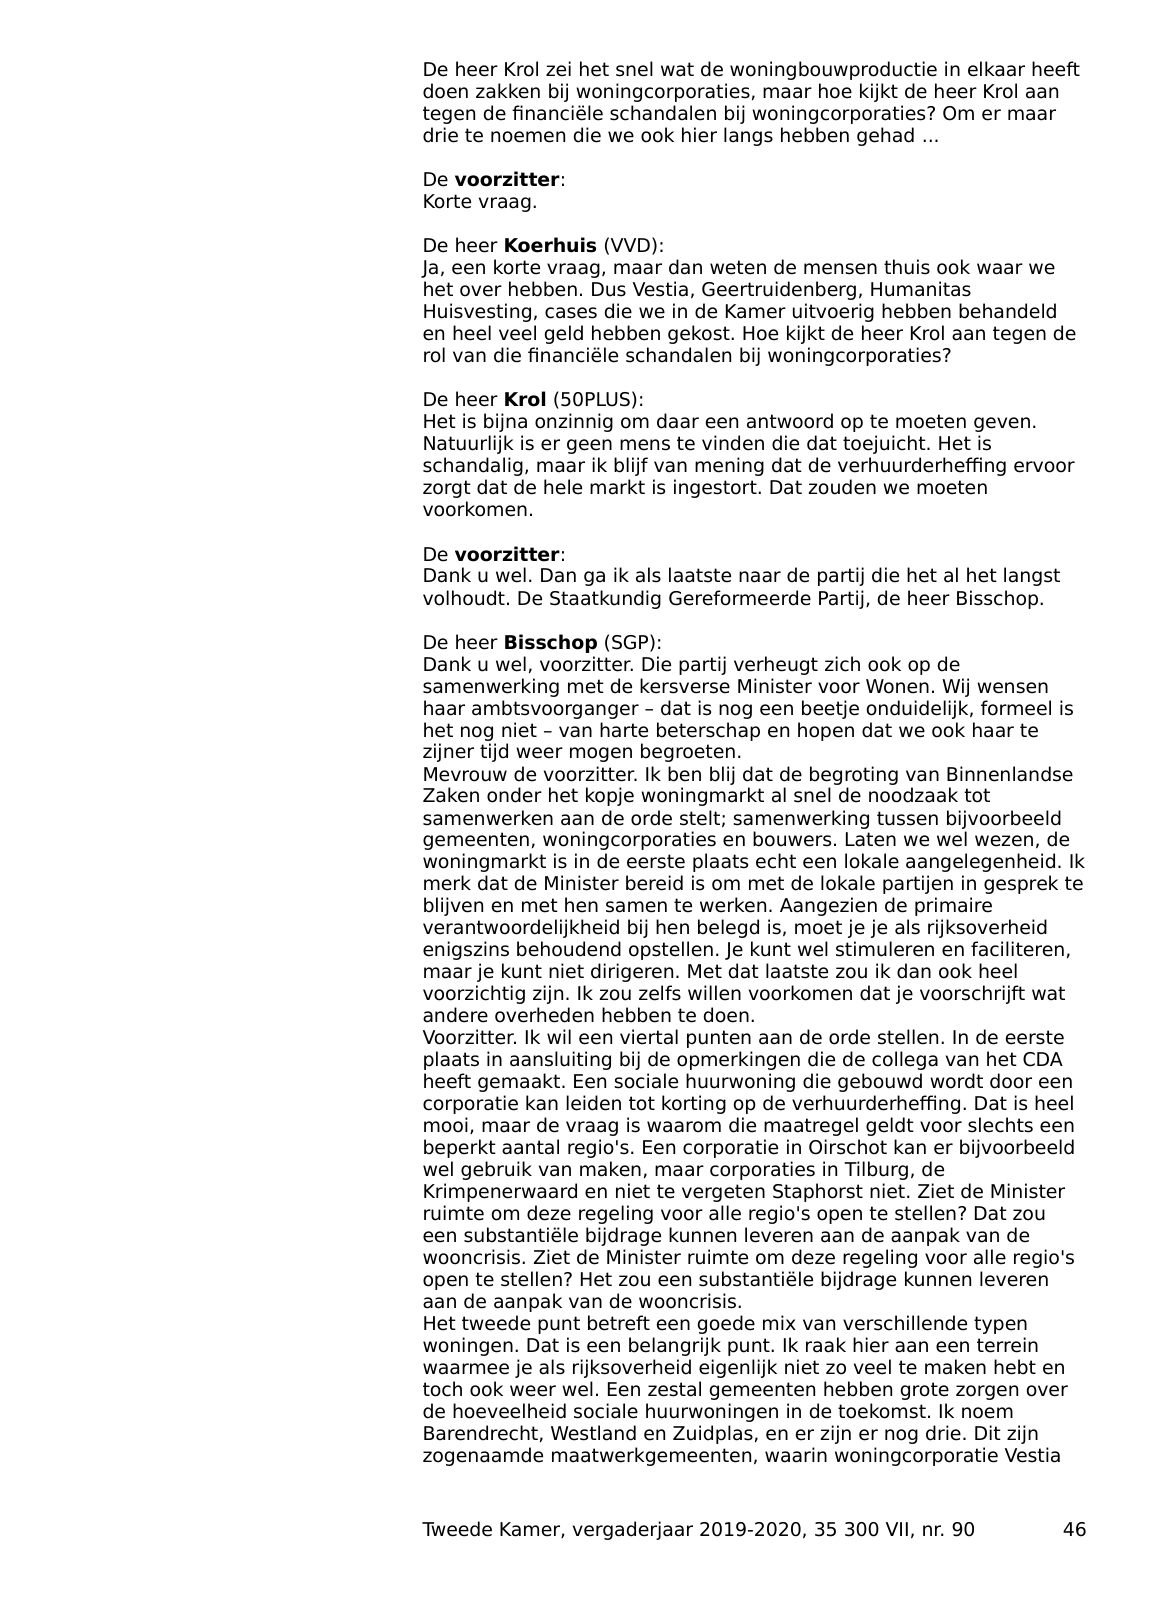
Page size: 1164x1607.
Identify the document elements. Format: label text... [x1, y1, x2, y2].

text De heer Krol (50PLUS): [422, 389, 1087, 411]
text De voorzitter: [422, 543, 1087, 565]
text Korte vraag. [422, 191, 1087, 213]
text De heer Bisschop (SGP): [422, 632, 1087, 653]
text Ja, een korte vraag, maar dan weten de mensen thuis ook waar we het over hebben. Dus Vestia, Geertruidenberg, Humanitas Huisvesting, cases die we in de Kamer uitvoerig hebben behandeld en heel veel geld hebben gekost. Hoe kijkt de heer Krol aan tegen de rol van die financiële schandalen bij woningcorporaties? [422, 257, 1087, 367]
text De heer Koerhuis (VVD): [422, 235, 1087, 257]
text Dank u wel, voorzitter. Die partij verheugt zich ook op de samenwerking met de kersverse Minister voor Wonen. Wij wensen haar ambtsvoorganger – dat is nog een beetje onduidelijk, formeel is het nog niet – van harte beterschap en hopen dat we ook haar te zijner tijd weer mogen begroeten. [422, 653, 1087, 763]
text Mevrouw de voorzitter. Ik ben blij dat de begroting van Binnenlandse Zaken onder het kopje woningmarkt al snel de noodzaak tot samenwerken aan de orde stelt; samenwerking tussen bijvoorbeeld gemeenten, woningcorporaties en bouwers. Laten we wel wezen, de woningmarkt is in de eerste plaats echt een lokale aangelegenheid. Ik merk dat de Minister bereid is om met de lokale partijen in gesprek te blijven en met hen samen te werken. Aangezien de primaire verantwoordelijkheid bij hen belegd is, moet je je als rijksoverheid enigszins behoudend opstellen. Je kunt wel stimuleren en faciliteren, maar je kunt niet dirigeren. Met dat laatste zou ik dan ook heel voorzichtig zijn. Ik zou zelfs willen voorkomen dat je voorschrijft wat andere overheden hebben te doen. [422, 763, 1087, 1027]
text Dank u wel. Dan ga ik als laatste naar de partij die het al het langst volhoudt. De Staatkundig Gereformeerde Partij, de heer Bisschop. [422, 565, 1087, 609]
text Voorzitter. Ik wil een viertal punten aan de orde stellen. In de eerste plaats in aansluiting bij de opmerkingen die de collega van het CDA heeft gemaakt. Een sociale huurwoning die gebouwd wordt door een corporatie kan leiden tot korting op de verhuurderheffing. Dat is heel mooi, maar de vraag is waarom die maatregel geldt voor slechts een beperkt aantal regio's. Een corporatie in Oirschot kan er bijvoorbeeld wel gebruik van maken, maar corporaties in Tilburg, de Krimpenerwaard en niet te vergeten Staphorst niet. Ziet de Minister ruimte om deze regeling voor alle regio's open te stellen? Dat zou een substantiële bijdrage kunnen leveren aan de aanpak van de wooncrisis. Ziet de Minister ruimte om deze regeling voor alle regio's open te stellen? Het zou een substantiële bijdrage kunnen leveren aan de aanpak van de wooncrisis. [422, 1027, 1087, 1313]
text Het tweede punt betreft een goede mix van verschillende typen woningen. Dat is een belangrijk punt. Ik raak hier aan een terrein waarmee je als rijksoverheid eigenlijk niet zo veel te maken hebt en toch ook weer wel. Een zestal gemeenten hebben grote zorgen over de hoeveelheid sociale huurwoningen in de toekomst. Ik noem Barendrecht, Westland en Zuidplas, en er zijn er nog drie. Dit zijn zogenaamde maatwerkgemeenten, waarin woningcorporatie Vestia [422, 1313, 1087, 1467]
text De heer Krol zei het snel wat de woningbouwproductie in elkaar heeft doen zakken bij woningcorporaties, maar hoe kijkt de heer Krol aan tegen de financiële schandalen bij woningcorporaties? Om er maar drie te noemen die we ook hier langs hebben gehad ... [422, 59, 1087, 147]
text Het is bijna onzinnig om daar een antwoord op te moeten geven. Natuurlijk is er geen mens te vinden die dat toejuicht. Het is schandalig, maar ik blijf van mening dat de verhuurderheffing ervoor zorgt dat de hele markt is ingestort. Dat zouden we moeten voorkomen. [422, 411, 1087, 521]
text De voorzitter: [422, 169, 1087, 191]
